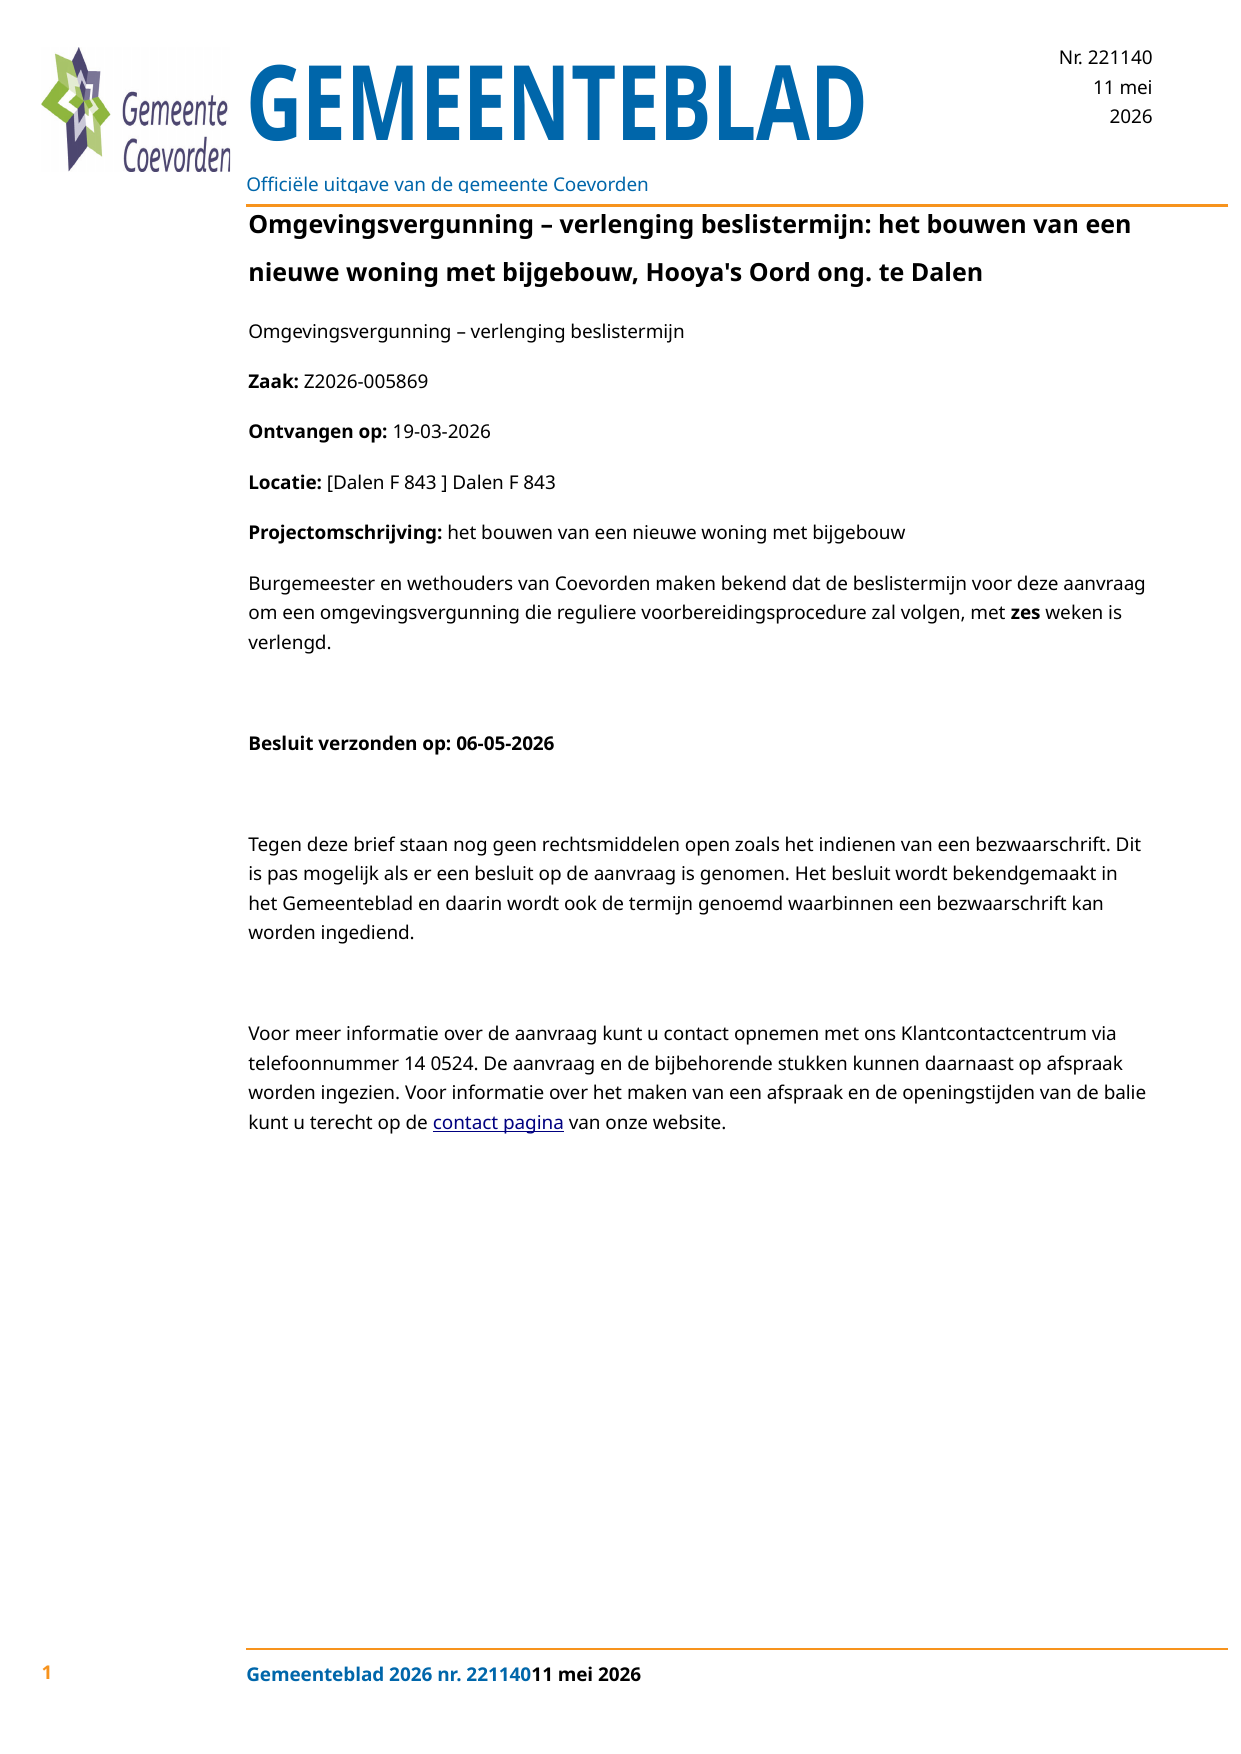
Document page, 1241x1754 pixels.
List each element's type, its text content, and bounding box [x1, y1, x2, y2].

text Locatie: [Dalen F 843 ] Dalen F 843 [248, 469, 1152, 495]
text Zaak: Z2026-005869 [248, 368, 1152, 394]
text Burgemeester en wethouders van Coevorden maken bekend dat de beslistermijn voor deze aanvraag om een omgevingsvergunning die reguliere voorbereidingsprocedure zal volgen, met zes weken is verlengd. [248, 570, 1152, 655]
text Voor meer informatie over de aanvraag kunt u contact opnemen met ons Klantcontactcentrum via telefoonnummer 14 0524. De aanvraag en de bijbehorende stukken kunnen daarnaast op afspraak worden ingezien. Voor informatie over het maken van een afspraak en de openingstijden van de balie kunt u terecht op de contact pagina van onze website. [248, 1020, 1152, 1135]
text Projectomschrijving: het bouwen van een nieuwe woning met bijgebouw [248, 519, 1152, 545]
text Omgevingsvergunning – verlenging beslistermijn [248, 318, 1152, 344]
text Besluit verzonden op: 06-05-2026 [248, 730, 1152, 756]
text Ontvangen op: 19-03-2026 [248, 419, 1152, 444]
text Tegen deze brief staan nog geen rechtsmiddelen open zoals het indienen van een bezwaarschrift. Dit is pas mogelijk als er een besluit op de aanvraag is genomen. Het besluit wordt bekendgemaakt in het Gemeenteblad en daarin wordt ook de termijn genoemd waarbinnen een bezwaarschrift kan worden ingediend. [248, 831, 1152, 945]
picture [41, 47, 231, 172]
text Omgevingsvergunning – verlenging beslistermijn: het bouwen van een nieuwe woning met bijgebouw, Hooya's Oord ong. te Dalen [248, 207, 1152, 288]
